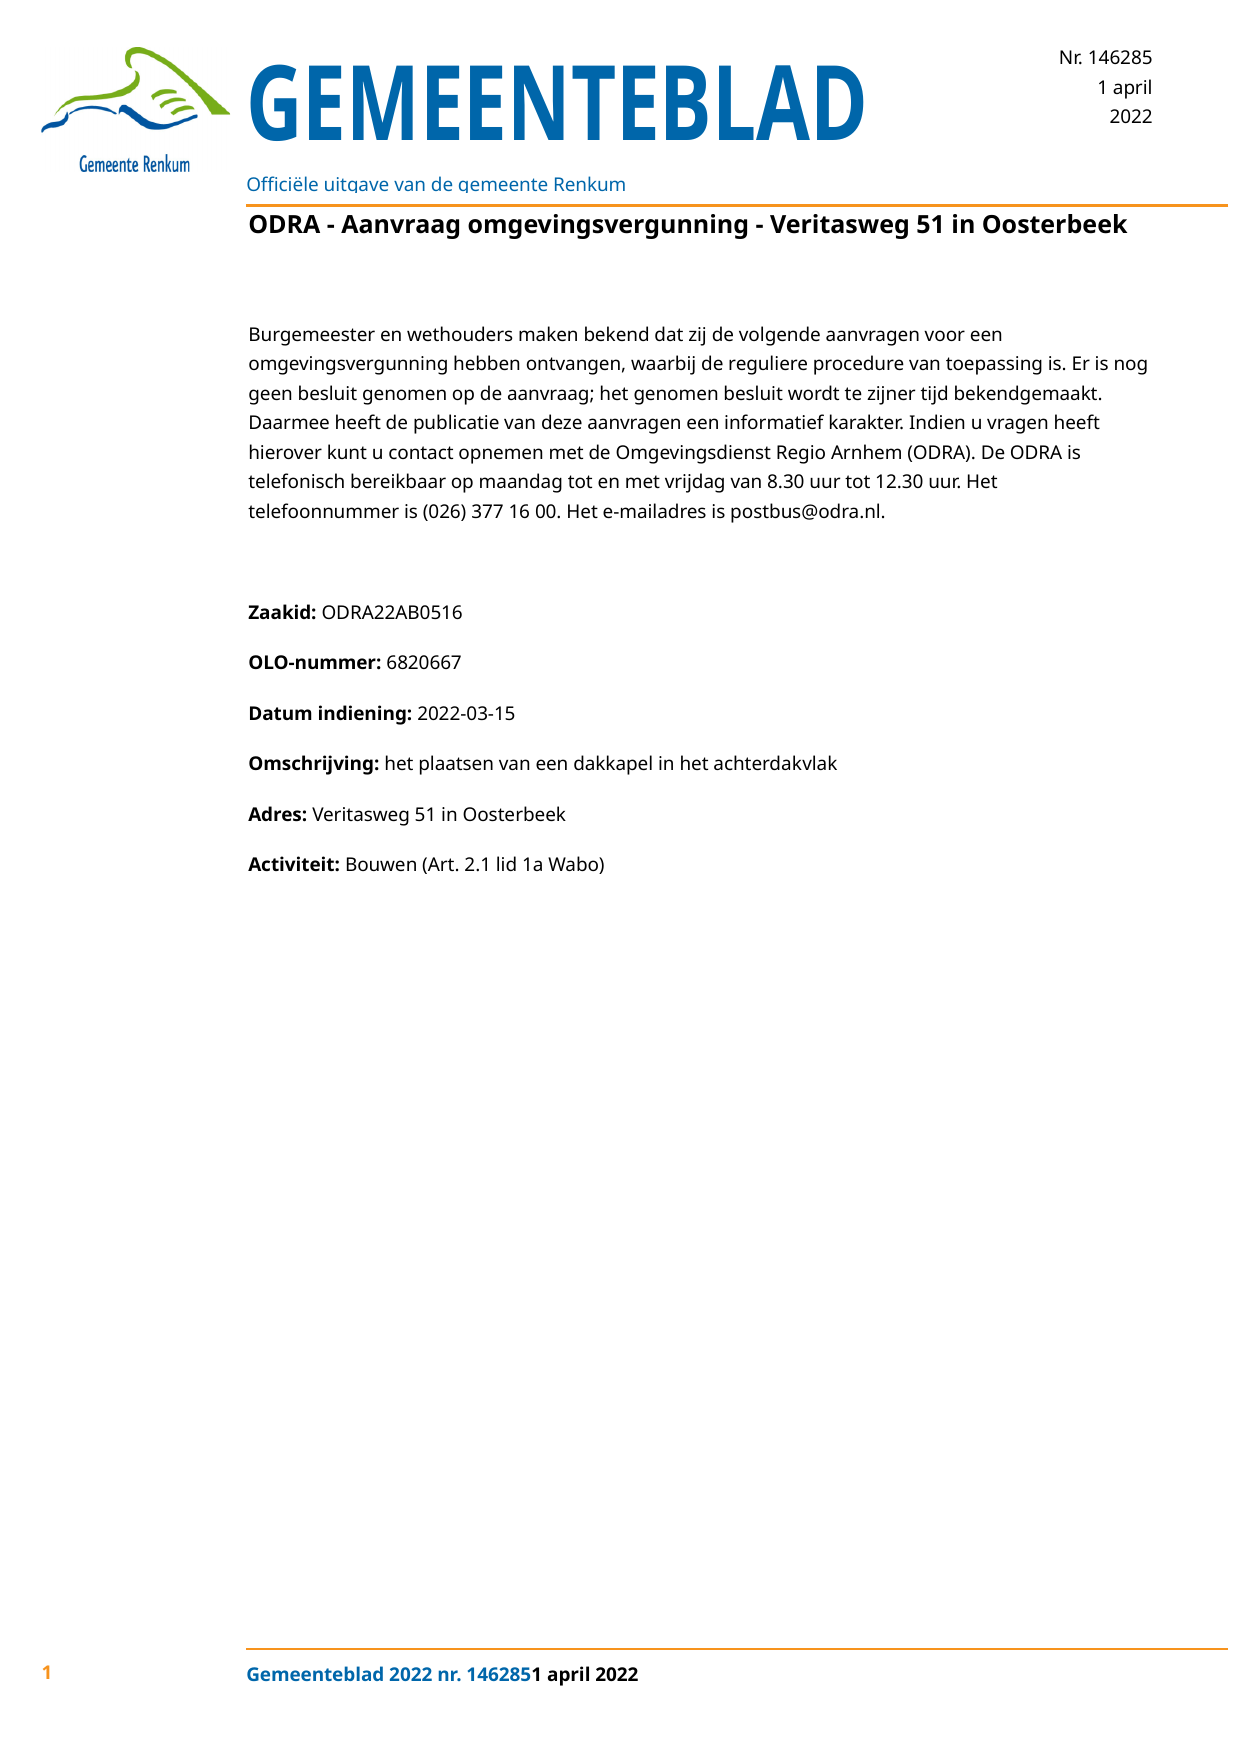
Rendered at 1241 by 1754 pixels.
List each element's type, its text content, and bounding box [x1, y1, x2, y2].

text Burgemeester en wethouders maken bekend dat zij de volgende aanvragen voor een omgevingsvergunning hebben ontvangen, waarbij de reguliere procedure van toepassing is. Er is nog geen besluit genomen op de aanvraag; het genomen besluit wordt te zijner tijd bekendgemaakt. Daarmee heeft de publicatie van deze aanvragen een informatief karakter. Indien u vragen heeft hierover kunt u contact opnemen met de Omgevingsdienst Regio Arnhem (ODRA). De ODRA is telefonisch bereikbaar op maandag tot en met vrijdag van 8.30 uur tot 12.30 uur. Het telefoonnummer is (026) 377 16 00. Het e-mailadres is postbus@odra.nl. [248, 321, 1152, 524]
text Datum indiening: 2022-03-15 [248, 700, 1152, 726]
text Activiteit: Bouwen (Art. 2.1 lid 1a Wabo) [248, 851, 1152, 877]
picture [41, 47, 231, 172]
text Adres: Veritasweg 51 in Oosterbeek [248, 801, 1152, 826]
text ODRA - Aanvraag omgevingsvergunning - Veritasweg 51 in Oosterbeek [248, 207, 1152, 241]
text Omschrijving: het plaatsen van een dakkapel in het achterdak­vlak [248, 750, 1152, 776]
text OLO-nummer: 6820667 [248, 649, 1152, 675]
text Zaakid: ODRA22AB0516 [248, 599, 1152, 625]
